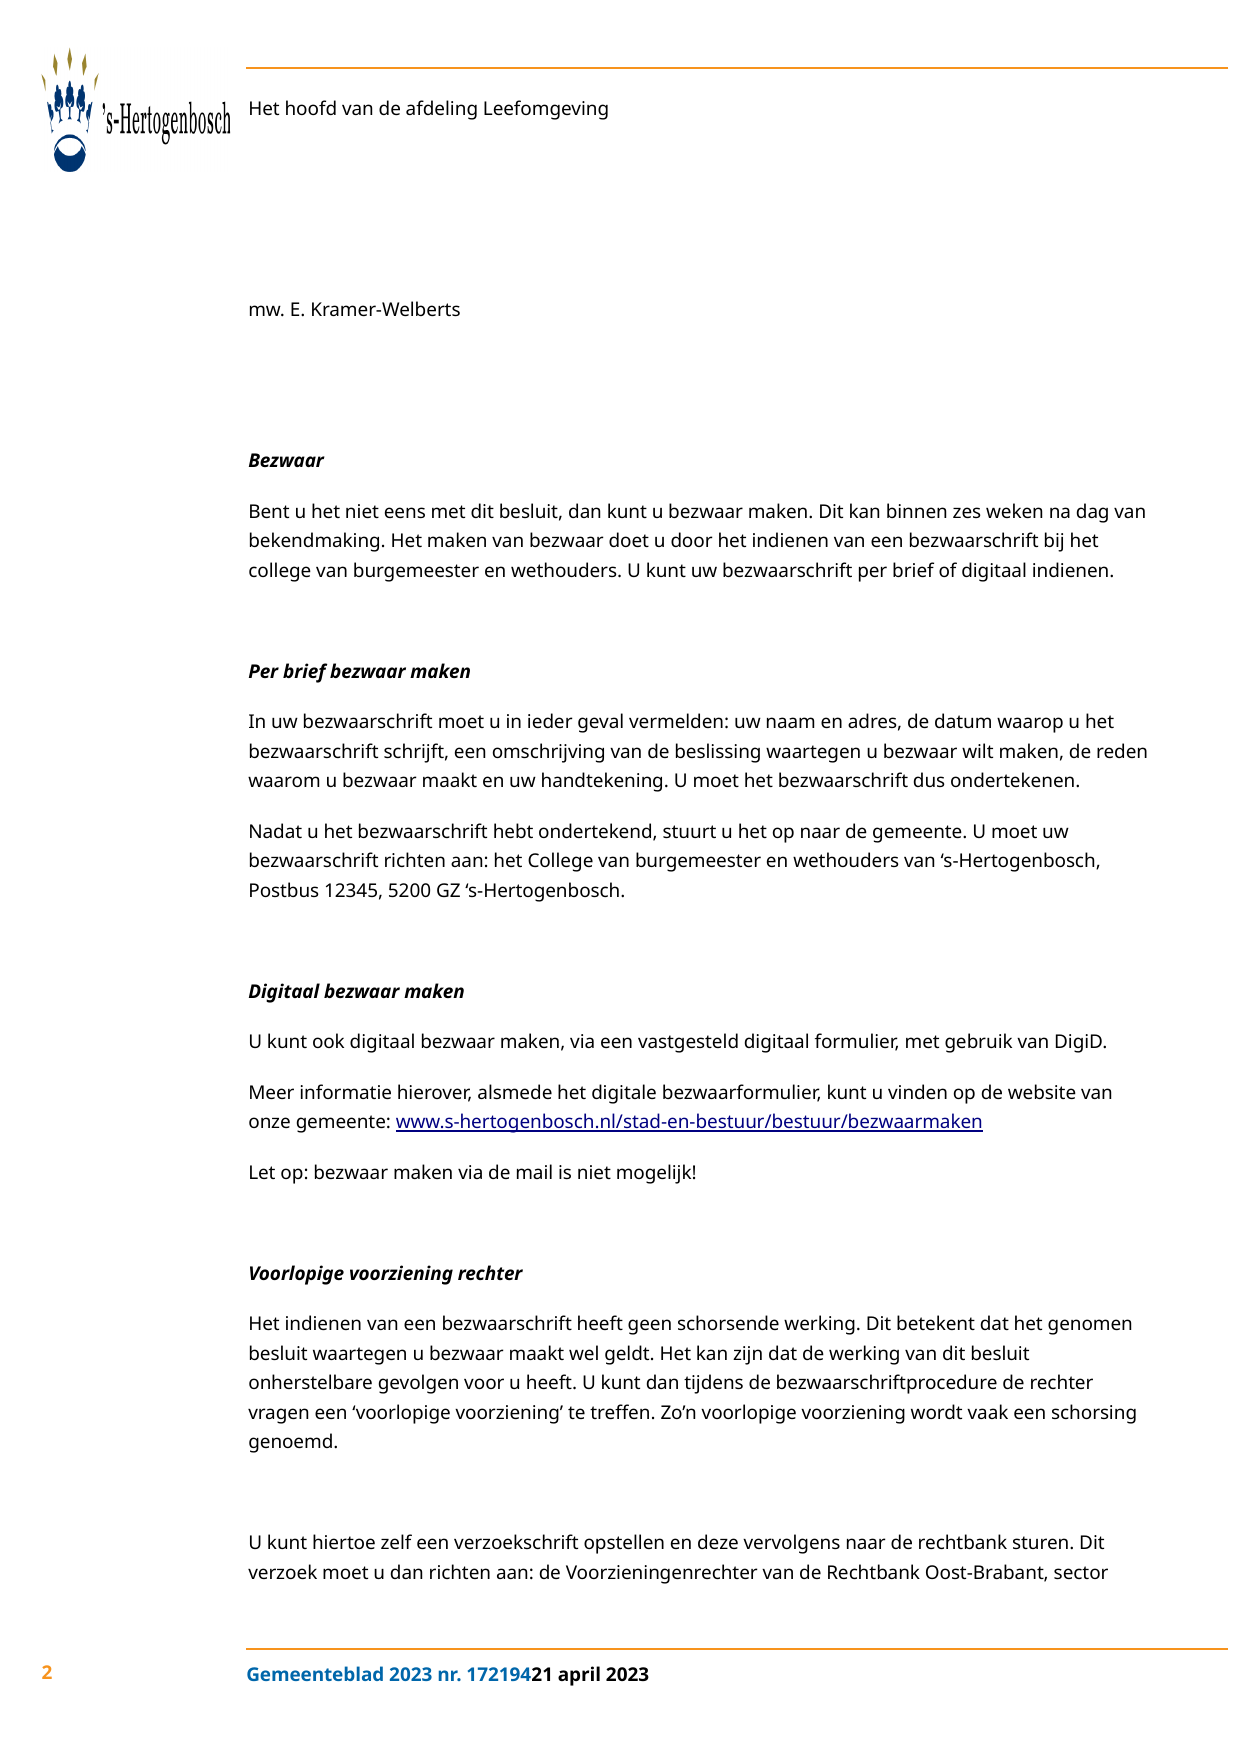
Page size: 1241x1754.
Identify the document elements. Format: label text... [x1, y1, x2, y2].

text Meer informatie hierover, alsmede het digitale bezwaarformulier, kunt u vinden op de website van onze gemeente: www.s-hertogenbosch.nl/stad-en-bestuur/bestuur/bezwaarmaken [248, 1079, 1152, 1134]
text In uw bezwaarschrift moet u in ieder geval vermelden: uw naam en adres, de datum waarop u het bezwaarschrift schrijft, een omschrijving van de beslissing waartegen u bezwaar wilt maken, de reden waarom u bezwaar maakt en uw handtekening. U moet het bezwaarschrift dus ondertekenen. [248, 708, 1152, 793]
text Digitaal bezwaar maken [248, 978, 1152, 1004]
text Bezwaar [248, 448, 1152, 473]
text mw. E. Kramer-Welberts [248, 296, 1152, 322]
text Het hoofd van de afdeling Leefomgeving [248, 95, 1152, 121]
text Per brief bezwaar maken [248, 658, 1152, 684]
text Nadat u het bezwaarschrift hebt ondertekend, stuurt u het op naar de gemeente. U moet uw bezwaarschrift richten aan: het College van burgemeester en wethouders van ‘s-Hertogenbosch, Postbus 12345, 5200 GZ ‘s-Hertogenbosch. [248, 818, 1152, 903]
text Bent u het niet eens met dit besluit, dan kunt u bezwaar maken. Dit kan binnen zes weken na dag van bekendmaking. Het maken van bezwaar doet u door het indienen van een bezwaarschrift bij het college van burgemeester en wethouders. U kunt uw bezwaarschrift per brief of digitaal indienen. [248, 498, 1152, 583]
text U kunt ook digitaal bezwaar maken, via een vastgesteld digitaal formulier, met gebruik van DigiD. [248, 1028, 1152, 1054]
text U kunt hiertoe zelf een verzoekschrift opstellen en deze vervolgens naar de rechtbank sturen. Dit verzoek moet u dan richten aan: de Voorzieningenrechter van de Rechtbank Oost-Brabant, sector [248, 1529, 1152, 1585]
text Let op: bezwaar maken via de mail is niet mogelijk! [248, 1159, 1152, 1185]
picture [41, 47, 231, 172]
text Het indienen van een bezwaarschrift heeft geen schorsende werking. Dit betekent dat het genomen besluit waartegen u bezwaar maakt wel geldt. Het kan zijn dat de werking van dit besluit onherstelbare gevolgen voor u heeft. U kunt dan tijdens de bezwaarschriftprocedure de rechter vragen een ‘voorlopige voorziening’ te treffen. Zo’n voorlopige voorziening wordt vaak een schorsing genoemd. [248, 1310, 1152, 1454]
text Voorlopige voorziening rechter [248, 1260, 1152, 1286]
